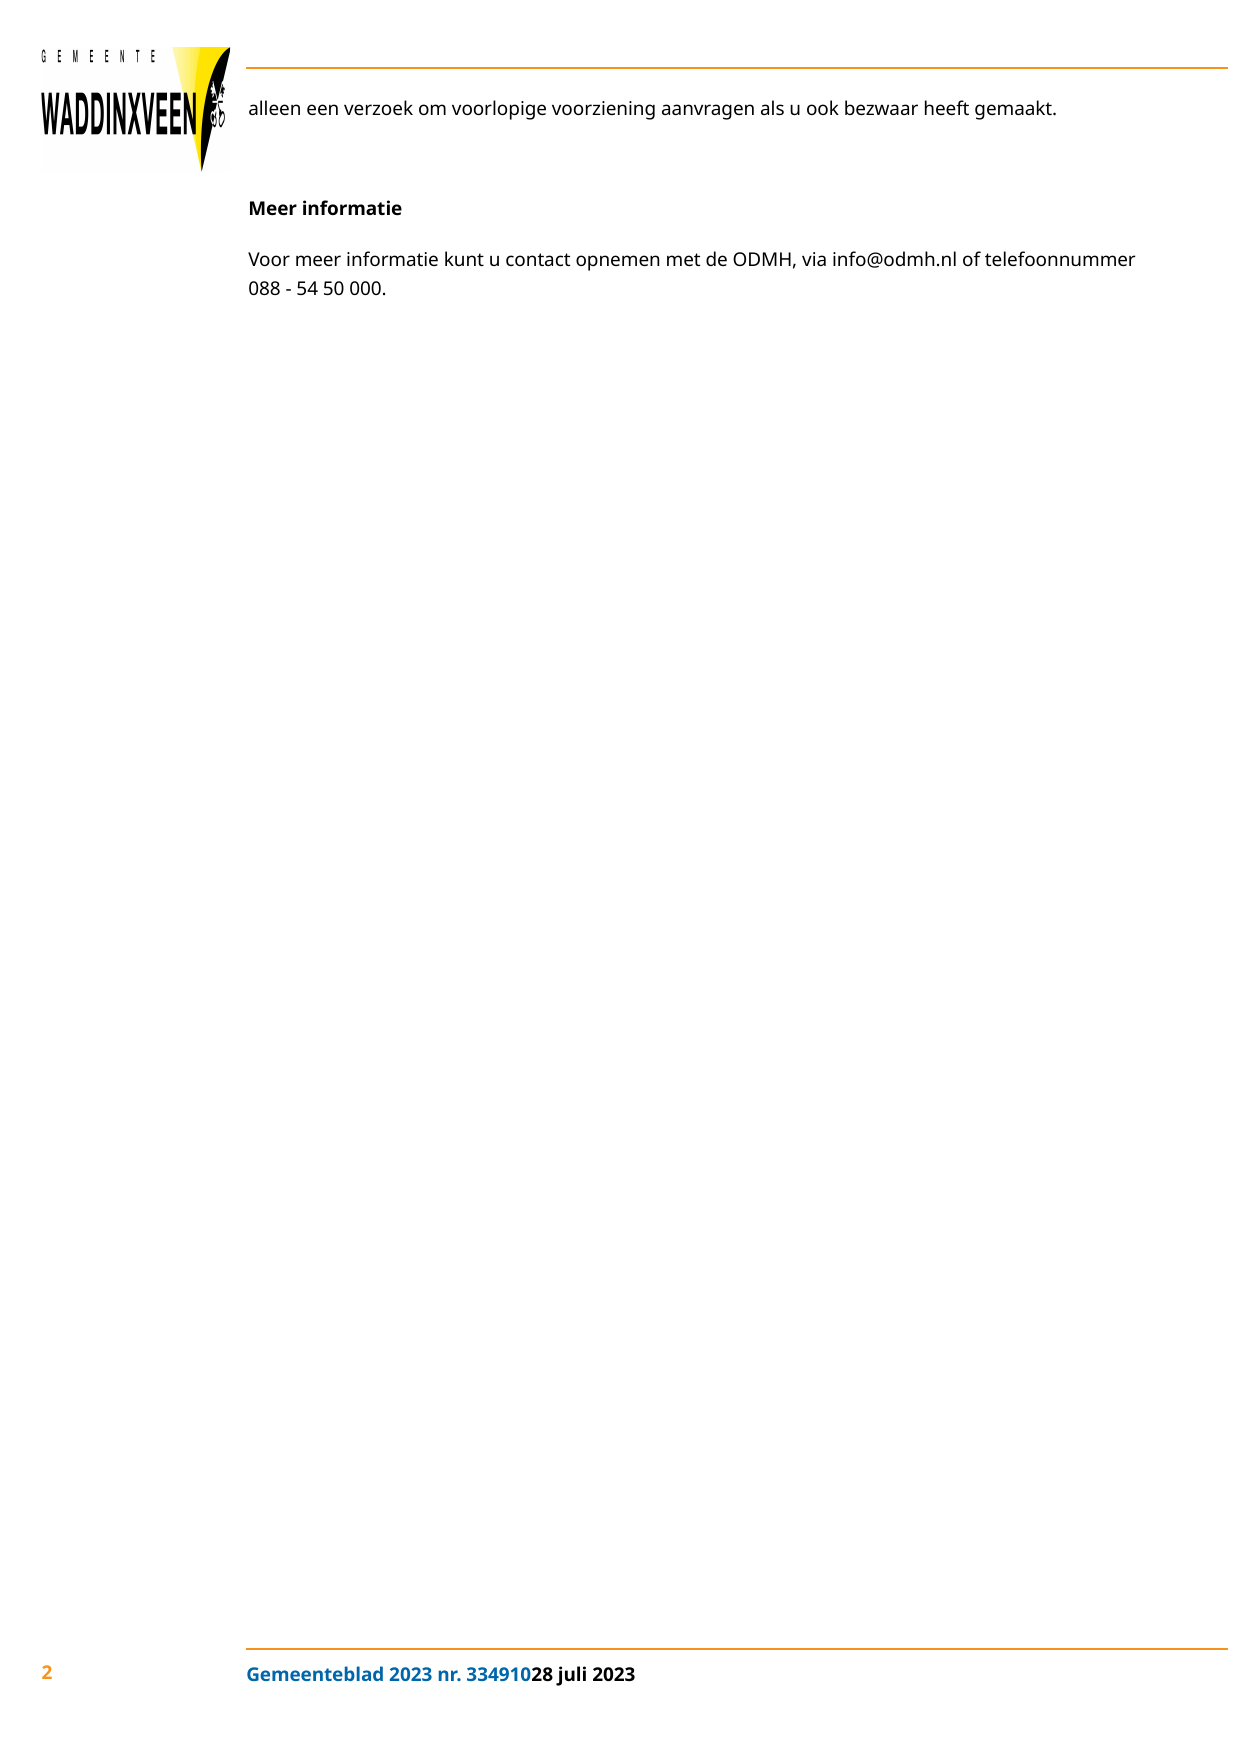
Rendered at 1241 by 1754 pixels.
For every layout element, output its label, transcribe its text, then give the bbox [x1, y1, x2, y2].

text Meer informatie [248, 196, 1152, 221]
text alleen een verzoek om voorlopige voorziening aanvragen als u ook bezwaar heeft gemaakt. [248, 95, 1152, 121]
text Voor meer informatie kunt u contact opnemen met de ODMH, via info@odmh.nl of telefoonnummer 088 - 54 50 000. [248, 246, 1152, 301]
picture [41, 47, 231, 172]
